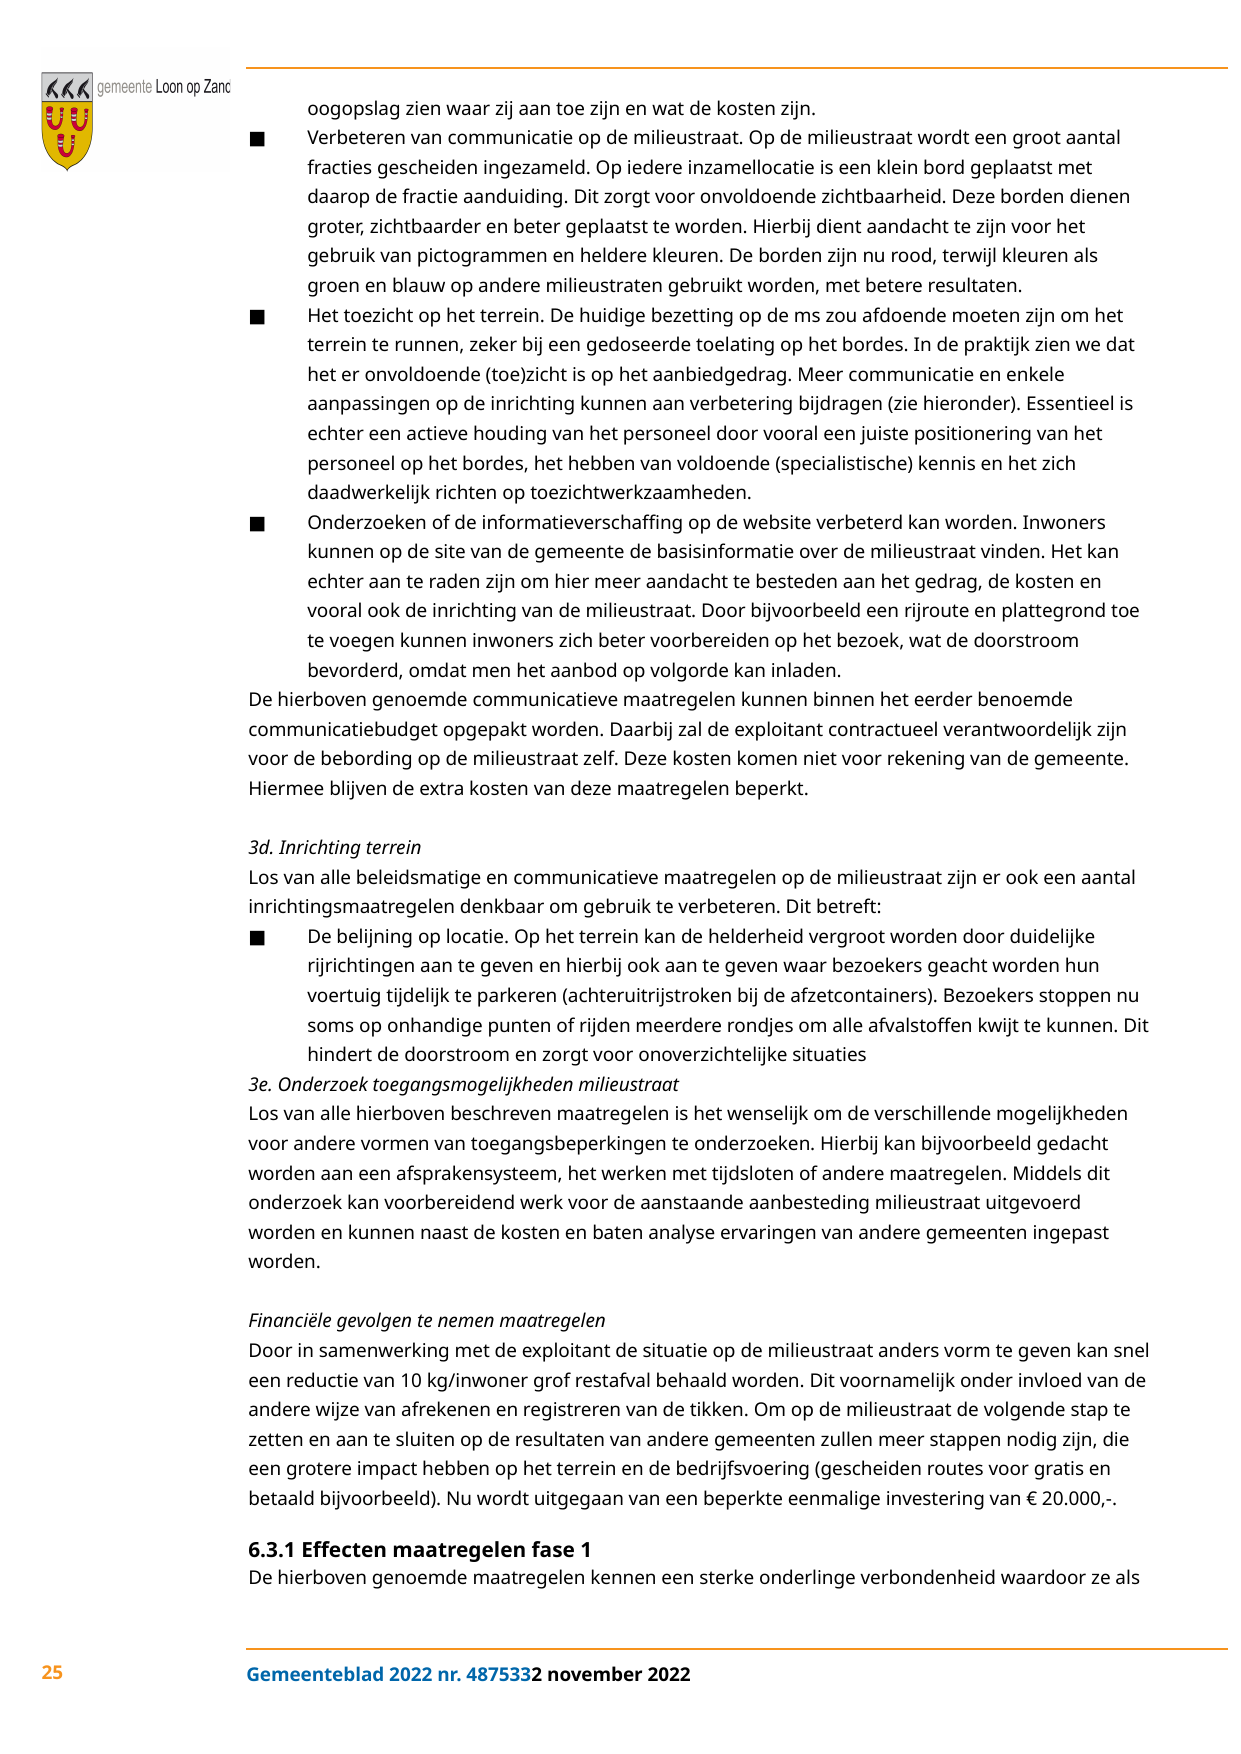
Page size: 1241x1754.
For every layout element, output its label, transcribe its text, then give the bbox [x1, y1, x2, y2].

text 3e. Onderzoek toegangsmogelijkheden milieustraat [248, 1071, 1152, 1097]
text 3d. Inrichting terrein [248, 834, 1152, 860]
list Verbeteren van communicatie op de milieustraat. Op de milieustraat wordt een groot aantal fracties gescheiden ingezameld. Op iedere inzamellocatie is een klein bord geplaatst met daarop de fractie aanduiding. Dit zorgt voor onvoldoende zichtbaarheid. Deze borden dienen groter, zichtbaarder en beter geplaatst te worden. Hierbij dient aandacht te zijn voor het gebruik van pictogrammen en heldere kleuren. De borden zijn nu rood, terwijl kleuren als groen en blauw op andere milieustraten gebruikt worden, met betere resultaten. [248, 124, 1152, 298]
text Los van alle hierboven beschreven maatregelen is het wenselijk om de verschillende mogelijkheden voor andere vormen van toegangsbeperkingen te onderzoeken. Hierbij kan bijvoorbeeld gedacht worden aan een afsprakensysteem, het werken met tijdsloten of andere maatregelen. Middels dit onderzoek kan voorbereidend werk voor de aanstaande aanbesteding milieustraat uitgevoerd worden en kunnen naast de kosten en baten analyse ervaringen van andere gemeenten ingepast worden. [248, 1101, 1152, 1274]
text De hierboven genoemde communicatieve maatregelen kunnen binnen het eerder benoemde communicatiebudget opgepakt worden. Daarbij zal de exploitant contractueel verantwoordelijk zijn voor de bebording op de milieustraat zelf. Deze kosten komen niet voor rekening van de gemeente. Hiermee blijven de extra kosten van deze maatregelen beperkt. [248, 686, 1152, 801]
list Onderzoeken of de informatieverschaffing op de website verbeterd kan worden. Inwoners kunnen op de site van de gemeente de basisinformatie over de milieustraat vinden. Het kan echter aan te raden zijn om hier meer aandacht te besteden aan het gedrag, de kosten en vooral ook de inrichting van de milieustraat. Door bijvoorbeeld een rijroute en plattegrond toe te voegen kunnen inwoners zich beter voorbereiden op het bezoek, wat de doorstroom bevorderd, omdat men het aanbod op volgorde kan inladen. [248, 509, 1152, 683]
list De belijning op locatie. Op het terrein kan de helderheid vergroot worden door duidelijke rijrichtingen aan te geven en hierbij ook aan te geven waar bezoekers geacht worden hun voertuig tijdelijk te parkeren (achteruitrijstroken bij de afzetcontainers). Bezoekers stoppen nu soms op onhandige punten of rijden meerdere rondjes om alle afvalstoffen kwijt te kunnen. Dit hindert de doorstroom en zorgt voor onoverzichtelijke situaties [248, 923, 1152, 1067]
text 6.3.1 Effecten maatregelen fase 1 [248, 1536, 1152, 1564]
text Door in samenwerking met de exploitant de situatie op de milieustraat anders vorm te geven kan snel een reductie van 10 kg/inwoner grof restafval behaald worden. Dit voornamelijk onder invloed van de andere wijze van afrekenen en registreren van de tikken. Om op de milieustraat de volgende stap te zetten en aan te sluiten op de resultaten van andere gemeenten zullen meer stappen nodig zijn, die een grotere impact hebben op het terrein en de bedrijfsvoering (gescheiden routes voor gratis en betaald bijvoorbeeld). Nu wordt uitgegaan van een beperkte eenmalige investering van € 20.000,-. [248, 1337, 1152, 1511]
picture [41, 47, 231, 172]
list Het toezicht op het terrein. De huidige bezetting op de ms zou afdoende moeten zijn om het terrein te runnen, zeker bij een gedoseerde toelating op het bordes. In de praktijk zien we dat het er onvoldoende (toe)zicht is op het aanbiedgedrag. Meer communicatie en enkele aanpassingen op de inrichting kunnen aan verbetering bijdragen (zie hieronder). Essentieel is echter een actieve houding van het personeel door vooral een juiste positionering van het personeel op het bordes, het hebben van voldoende (specialistische) kennis en het zich daadwerkelijk richten op toezichtwerkzaamheden. [248, 302, 1152, 505]
text Financiële gevolgen te nemen maatregelen [248, 1308, 1152, 1333]
text De hierboven genoemde maatregelen kennen een sterke onderlinge verbondenheid waardoor ze als [248, 1564, 1152, 1590]
text Los van alle beleidsmatige en communicatieve maatregelen op de milieustraat zijn er ook een aantal inrichtingsmaatregelen denkbaar om gebruik te verbeteren. Dit betreft: [248, 864, 1152, 919]
list oogopslag zien waar zij aan toe zijn en wat de kosten zijn. [248, 95, 1152, 121]
